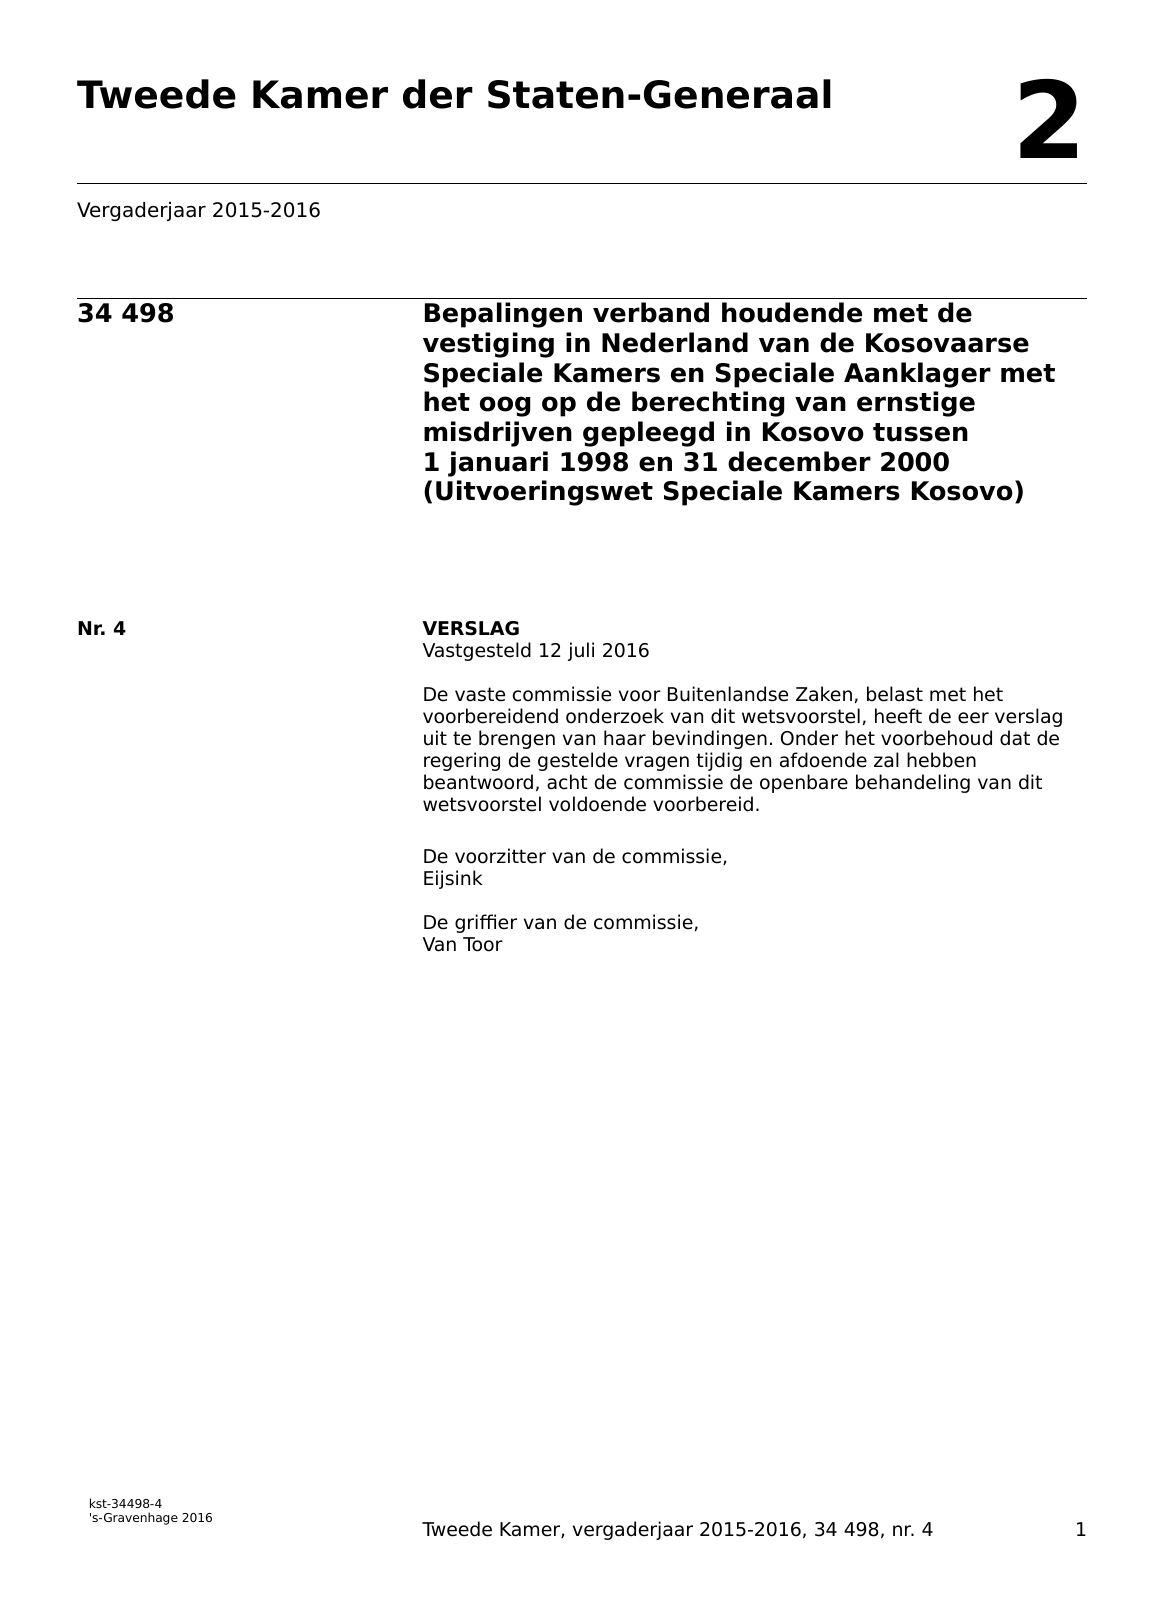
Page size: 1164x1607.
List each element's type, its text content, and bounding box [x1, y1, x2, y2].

text kst-34498-4 [88, 1497, 323, 1511]
text 's-Gravenhage 2016 [88, 1511, 323, 1525]
text De griffier van de commissie, Van Toor [422, 912, 1087, 956]
subtitle Nr. 4 VERSLAG [77, 618, 1087, 640]
subtitle 34 498 Bepalingen verband houdende met de vestiging in Nederland van de Kosovaarse Speciale Kamers en Speciale Aanklager met het oog op de berechting van ernstige misdrijven gepleegd in Kosovo tussen 1 januari 1998 en 31 december 2000 (Uitvoeringswet Speciale Kamers Kosovo) [77, 299, 1087, 507]
table_header 2 [886, 59, 1087, 183]
text Vastgesteld 12 juli 2016 [422, 640, 1087, 662]
table_header Tweede Kamer der Staten-Generaal [77, 59, 886, 183]
table_cell Vergaderjaar 2015-2016 [77, 184, 1087, 298]
text De vaste commissie voor Buitenlandse Zaken, belast met het voorbereidend onderzoek van dit wetsvoorstel, heeft de eer verslag uit te brengen van haar bevindingen. Onder het voorbehoud dat de regering de gestelde vragen tijdig en afdoende zal hebben beantwoord, acht de commissie de openbare behandeling van dit wetsvoorstel voldoende voorbereid. [422, 684, 1087, 816]
text De voorzitter van de commissie, Eijsink [422, 846, 1087, 890]
